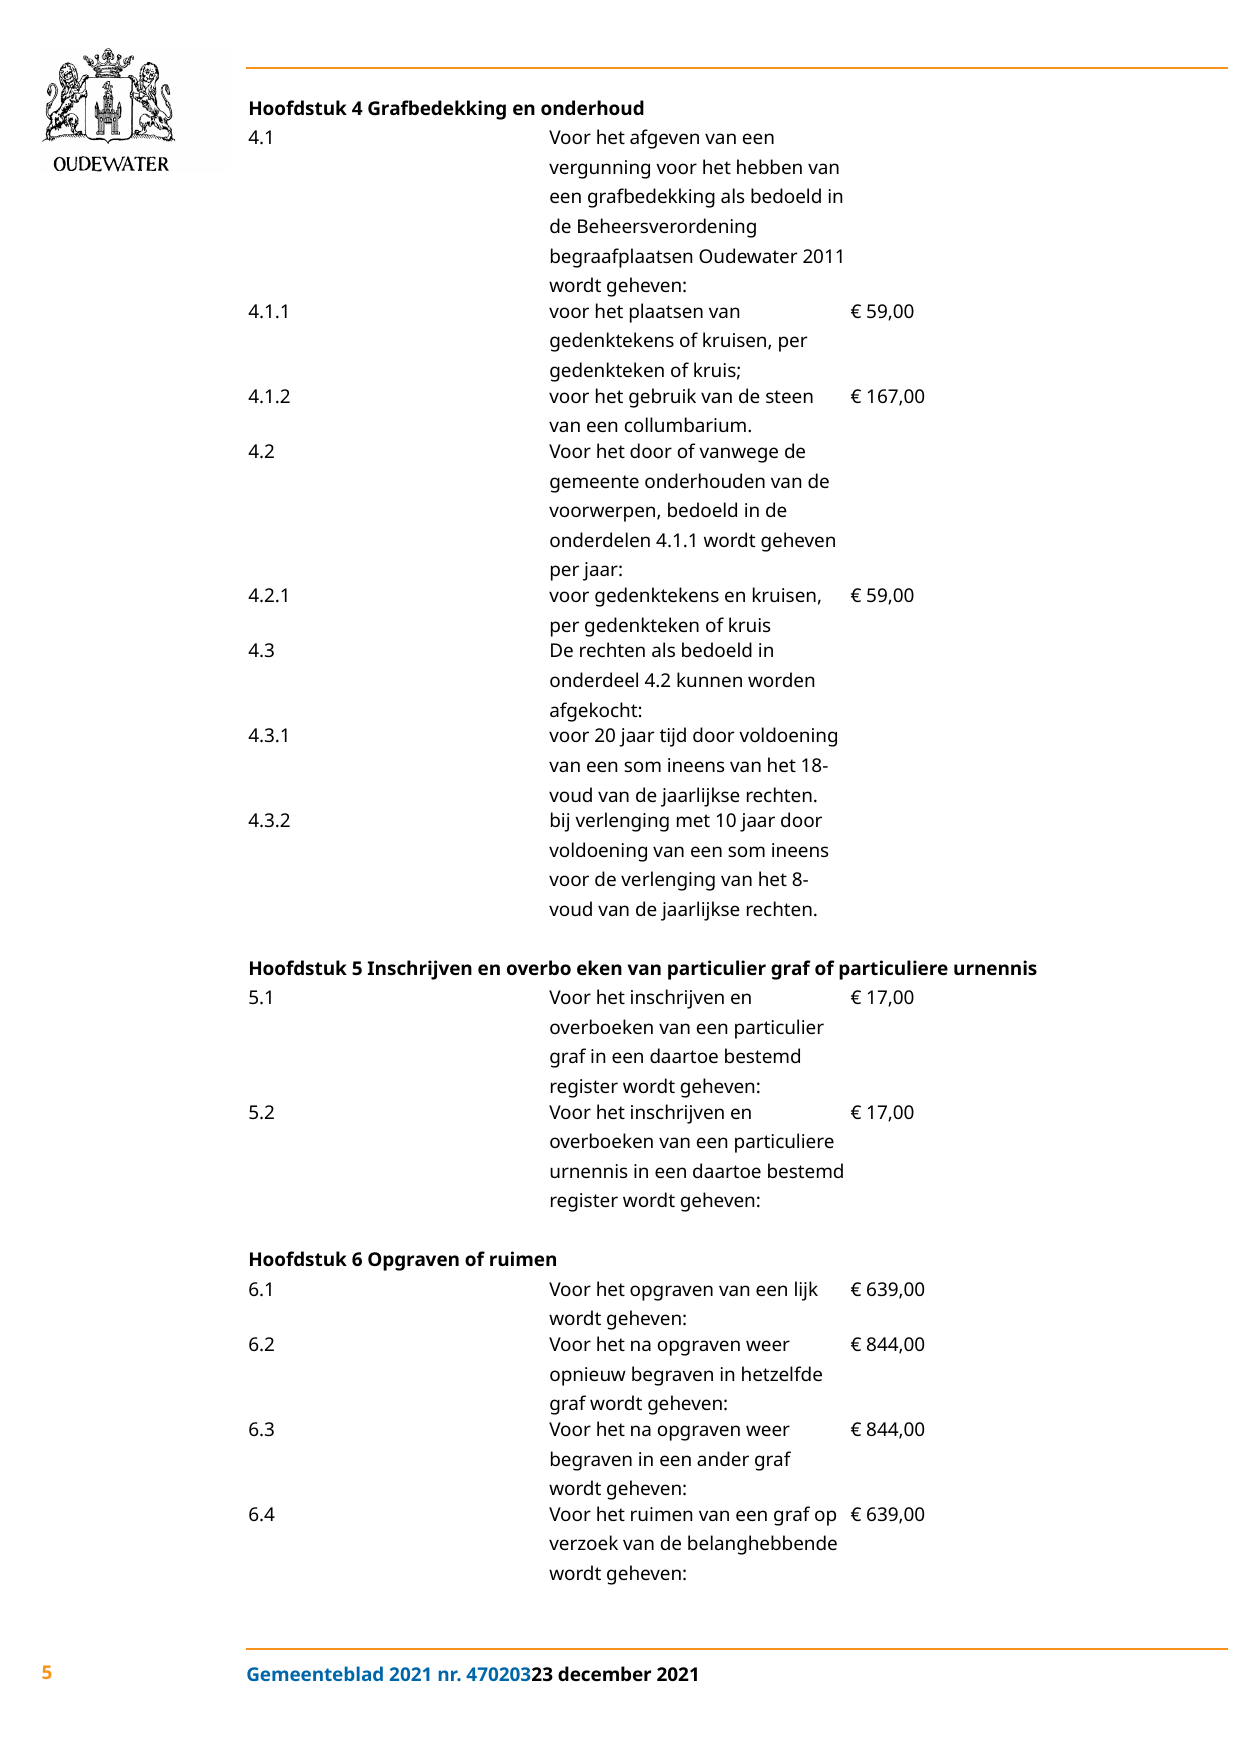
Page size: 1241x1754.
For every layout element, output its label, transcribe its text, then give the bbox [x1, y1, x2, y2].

table_cell 6.2 [248, 1331, 549, 1416]
table_cell Voor het door of vanwege de gemeente onderhouden van de voorwerpen, bedoeld in de onderdelen 4.1.1 wordt geheven per jaar: [549, 438, 850, 582]
table_cell 4.1.2 [248, 383, 549, 438]
table_cell Voor het na opgraven weer begraven in een ander graf wordt geheven: [549, 1416, 850, 1501]
table_cell € 59,00 [850, 298, 1152, 383]
table_cell voor het gebruik van de steen van een collumbarium. [549, 383, 850, 438]
table_cell 4.2.1 [248, 583, 549, 638]
table_cell € 167,00 [850, 383, 1152, 438]
table_cell 4.3.2 [248, 808, 549, 922]
table_cell 4.3.1 [248, 723, 549, 807]
table_cell [850, 638, 1152, 723]
table_cell De rechten als bedoeld in onderdeel 4.2 kunnen worden afgekocht: [549, 638, 850, 723]
picture [41, 47, 231, 172]
table_cell [850, 438, 1152, 582]
table_cell 6.4 [248, 1501, 549, 1586]
table_cell voor gedenktekens en kruisen, per gedenkteken of kruis [549, 583, 850, 638]
table_cell € 844,00 [850, 1331, 1152, 1416]
table_cell € 639,00 [850, 1501, 1152, 1586]
table_header Voor het inschrijven en overboeken van een particulier graf in een daartoe bestemd register wordt geheven: [549, 985, 850, 1099]
table_cell [850, 723, 1152, 807]
text Hoofdstuk 6 Opgraven of ruimen [248, 1246, 1152, 1272]
table_header € 17,00 [850, 985, 1152, 1099]
table_cell 4.1.1 [248, 298, 549, 383]
table_cell 6.3 [248, 1416, 549, 1501]
table_cell [850, 808, 1152, 922]
table_cell Voor het na opgraven weer opnieuw begraven in hetzelfde graf wordt geheven: [549, 1331, 850, 1416]
table_cell bij verlenging met 10 jaar door voldoening van een som ineens voor de verlenging van het 8-voud van de jaarlijkse rechten. [549, 808, 850, 922]
table_header [850, 125, 1152, 298]
table_header Voor het afgeven van een vergunning voor het hebben van een grafbedekking als bedoeld in de Beheersverordening begraafplaatsen Oudewater 2011 wordt geheven: [549, 125, 850, 298]
table_cell € 844,00 [850, 1416, 1152, 1501]
table_cell 4.2 [248, 438, 549, 582]
table_cell € 17,00 [850, 1099, 1152, 1213]
table_header 4.1 [248, 125, 549, 298]
text Hoofdstuk 4 Grafbedekking en onderhoud [248, 95, 1152, 121]
table_cell Voor het ruimen van een graf op verzoek van de belanghebbende wordt geheven: [549, 1501, 850, 1586]
text Hoofdstuk 5 Inschrijven en overbo eken van particulier graf of particuliere urnennis [248, 955, 1152, 981]
table_header € 639,00 [850, 1276, 1152, 1331]
table_cell voor het plaatsen van gedenktekens of kruisen, per gedenkteken of kruis; [549, 298, 850, 383]
table_header Voor het opgraven van een lijk wordt geheven: [549, 1276, 850, 1331]
table_cell 5.2 [248, 1099, 549, 1213]
table_header 5.1 [248, 985, 549, 1099]
table_cell 4.3 [248, 638, 549, 723]
table_cell Voor het inschrijven en overboeken van een particuliere urnennis in een daartoe bestemd register wordt geheven: [549, 1099, 850, 1213]
table_header 6.1 [248, 1276, 549, 1331]
table_cell voor 20 jaar tijd door voldoening van een som ineens van het 18-voud van de jaarlijkse rechten. [549, 723, 850, 807]
table_cell € 59,00 [850, 583, 1152, 638]
